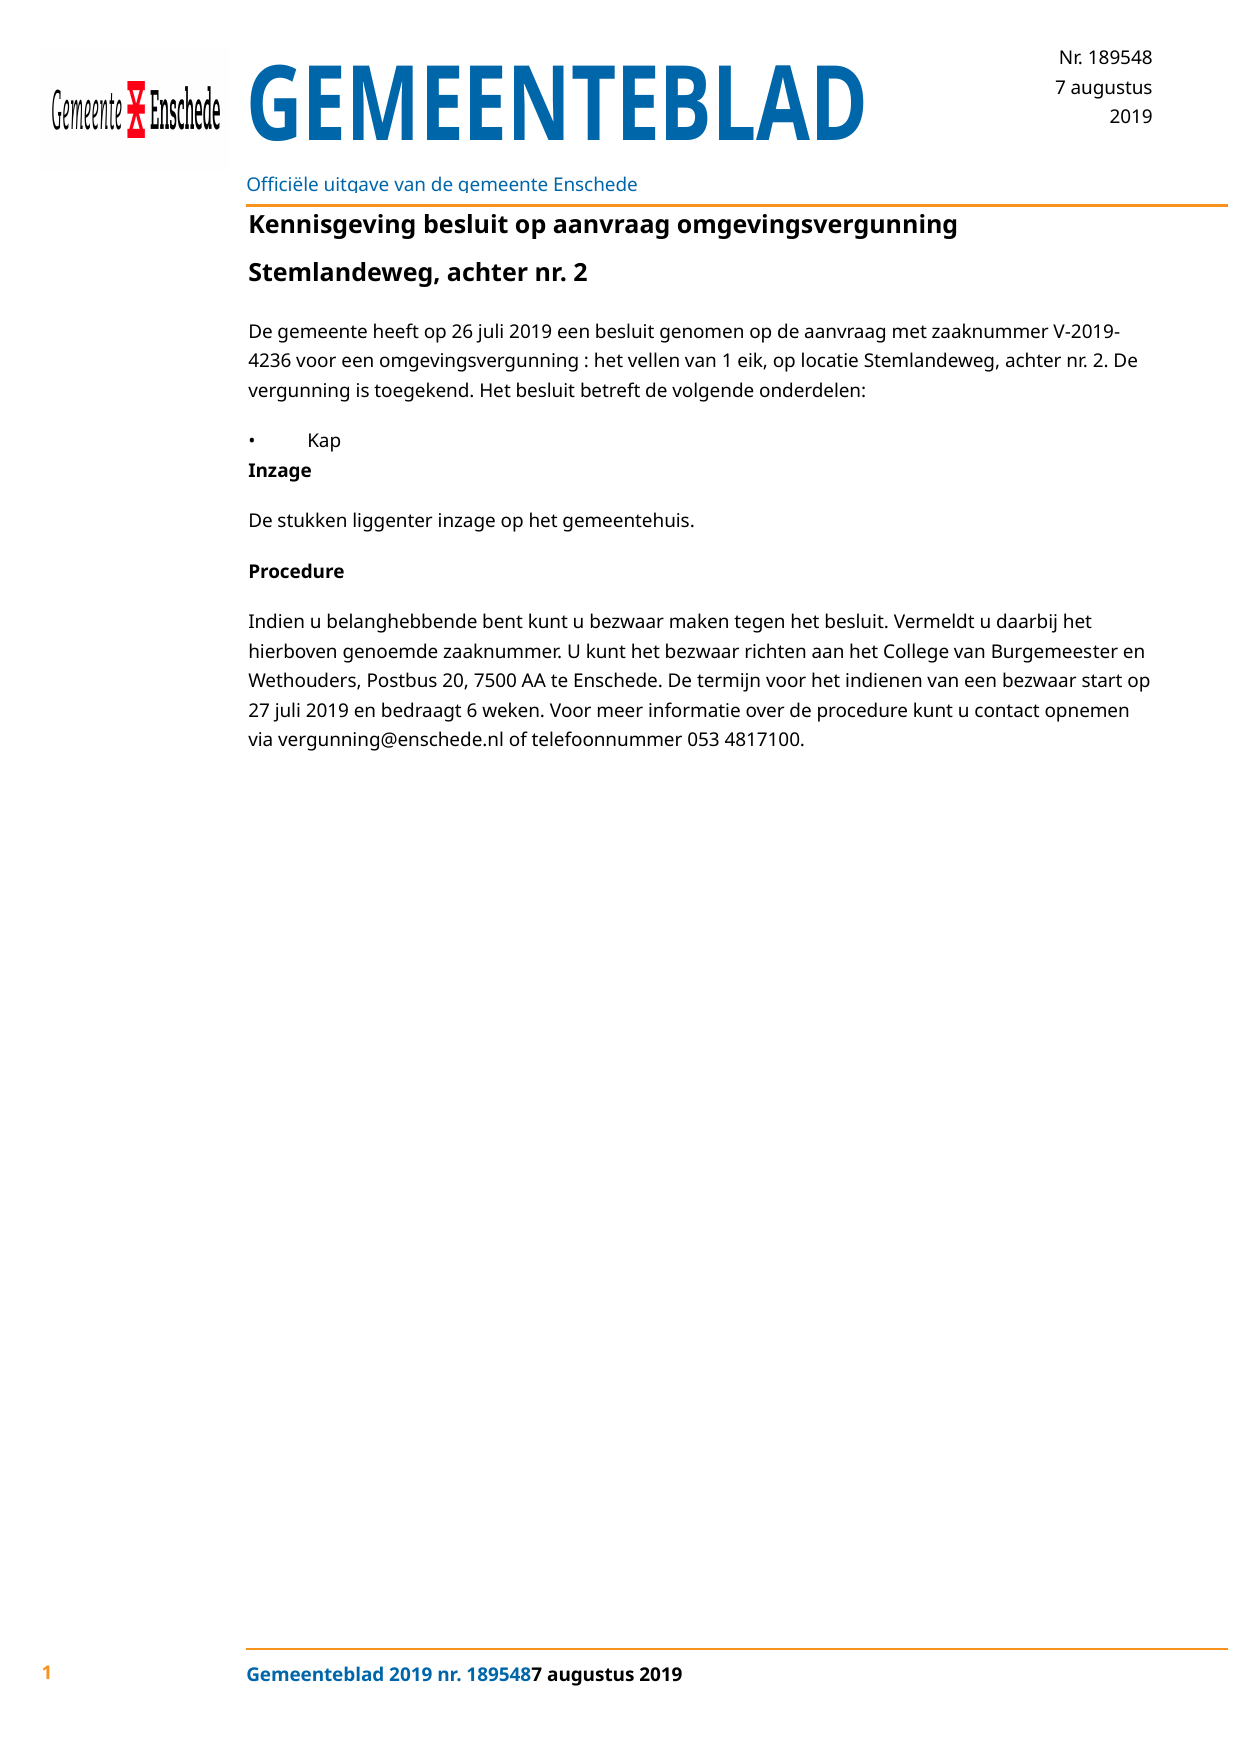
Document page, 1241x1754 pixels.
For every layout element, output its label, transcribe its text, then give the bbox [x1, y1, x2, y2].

text Kennisgeving besluit op aanvraag omgevingsvergunning Stemlandeweg, achter nr. 2 [248, 207, 1152, 288]
text Indien u belanghebbende bent kunt u bezwaar maken tegen het besluit. Vermeldt u daarbij het hierboven genoemde zaaknummer. U kunt het bezwaar richten aan het College van Burgemees­ter en Wethouders, Postbus 20, 7500 AA te Enschede. De termijn voor het indienen van een bezwaar start op 27 juli 2019 en bedraagt 6 weken. Voor meer informatie over de procedure kunt u contact opnemen via vergunning@enschede.nl of telefoonnummer 053 4817100. [248, 608, 1152, 752]
text De gemeente heeft op 26 juli 2019 een besluit genomen op de aanvraag met zaaknummer V-2019-4236 voor een omgevingsvergunning : het vellen van 1 eik, op locatie Stemlandeweg, achter nr. 2. De vergunning is toegekend. Het besluit betreft de volgende onderdelen: [248, 318, 1152, 403]
text Inzage [248, 457, 1152, 483]
text De stukken liggenter inzage op het gemeentehuis. [248, 507, 1152, 533]
picture [41, 47, 231, 172]
text Procedure [248, 558, 1152, 584]
list Kap [248, 427, 1152, 453]
